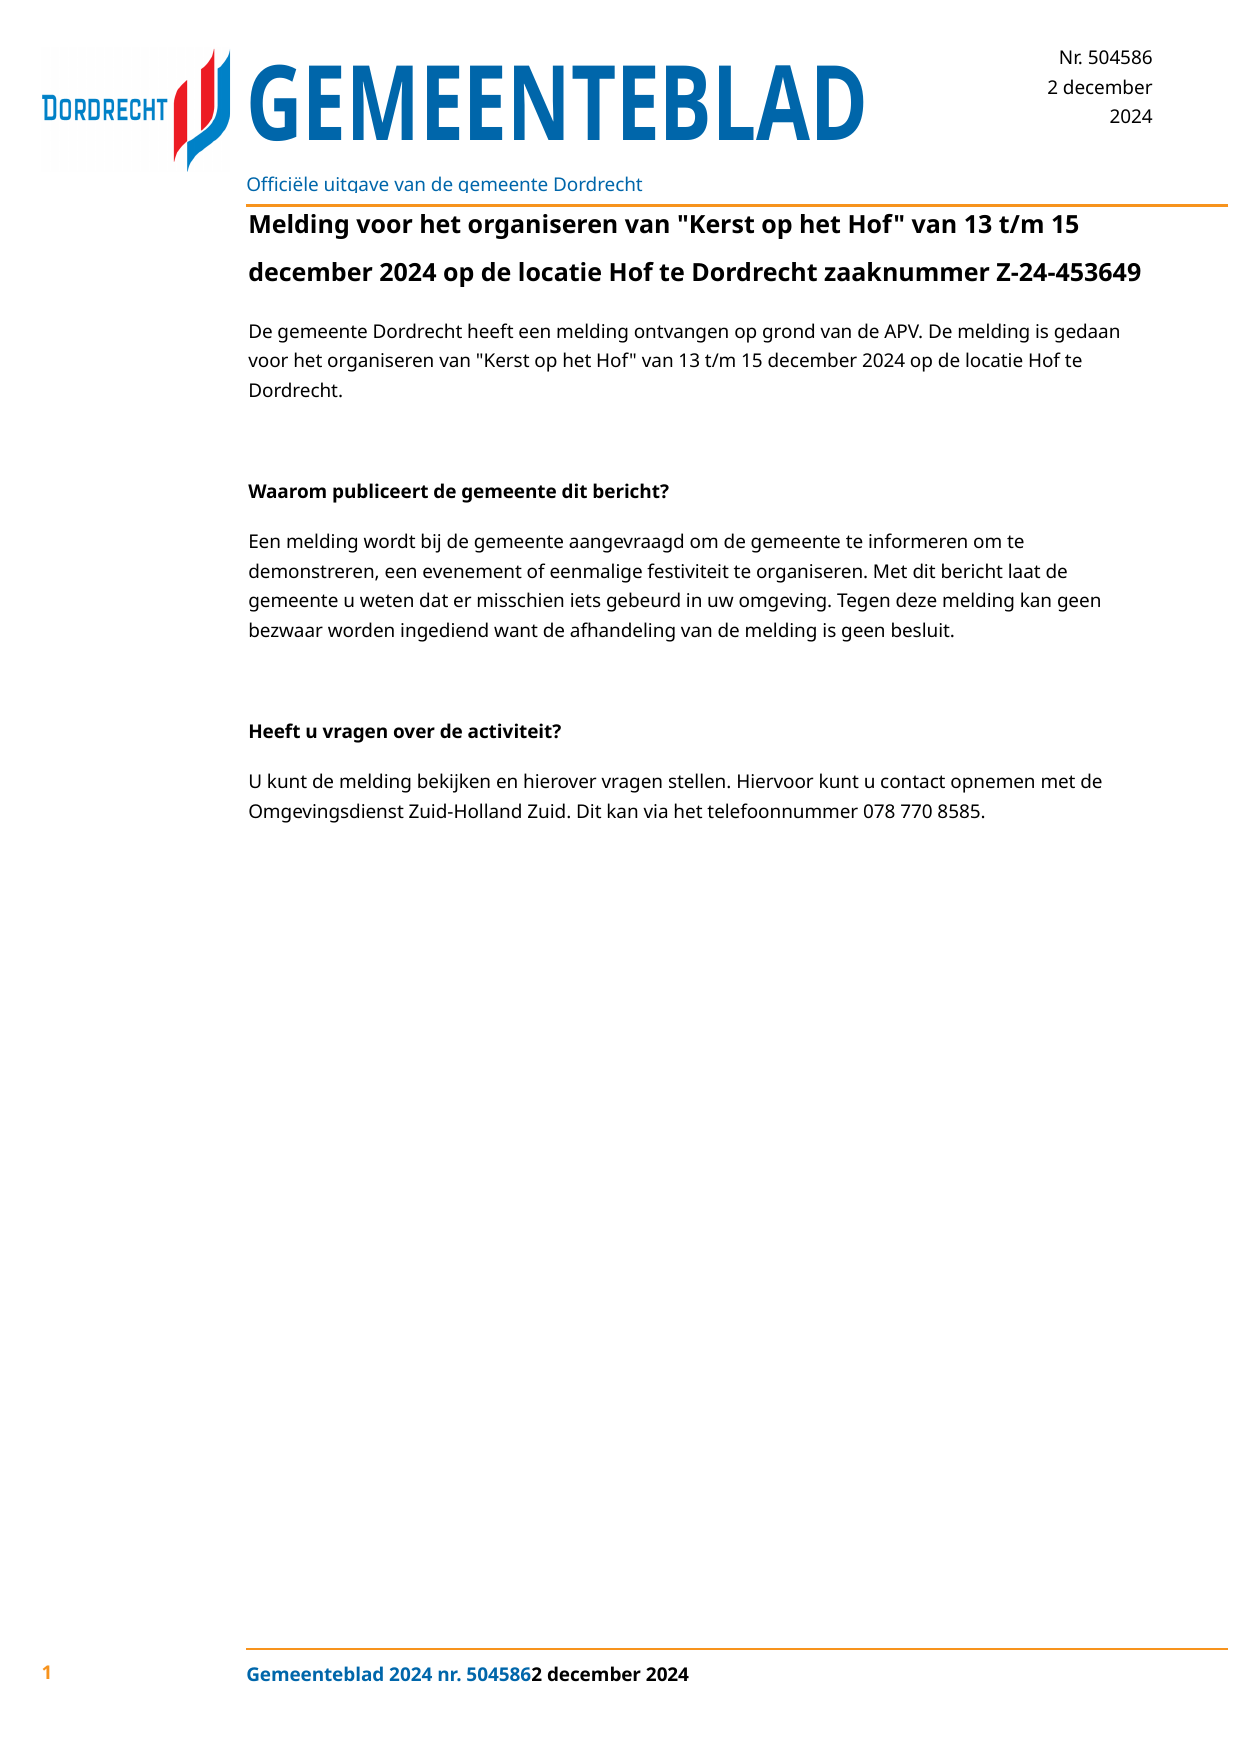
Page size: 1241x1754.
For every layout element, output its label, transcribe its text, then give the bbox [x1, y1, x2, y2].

text Waarom publiceert de gemeente dit bericht? [248, 478, 1152, 504]
text Melding voor het organiseren van "Kerst op het Hof" van 13 t/m 15 december 2024 op de locatie Hof te Dordrecht zaaknummer Z-24-453649 [248, 207, 1152, 288]
text Heeft u vragen over de activiteit? [248, 718, 1152, 744]
text U kunt de melding bekijken en hierover vragen stellen. Hiervoor kunt u contact opnemen met de Omgevingsdienst Zuid-Holland Zuid. Dit kan via het telefoonnummer 078 770 8585. [248, 768, 1152, 824]
text Een melding wordt bij de gemeente aangevraagd om de gemeente te informeren om te demonstreren, een evenement of eenmalige festiviteit te organiseren. Met dit bericht laat de gemeente u weten dat er misschien iets gebeurd in uw omgeving. Tegen deze melding kan geen bezwaar worden ingediend want de afhandeling van de melding is geen besluit. [248, 528, 1152, 643]
text De gemeente Dordrecht heeft een melding ontvangen op grond van de APV. De melding is gedaan voor het organiseren van "Kerst op het Hof" van 13 t/m 15 december 2024 op de locatie Hof te Dordrecht. [248, 318, 1152, 403]
picture [41, 47, 231, 172]
